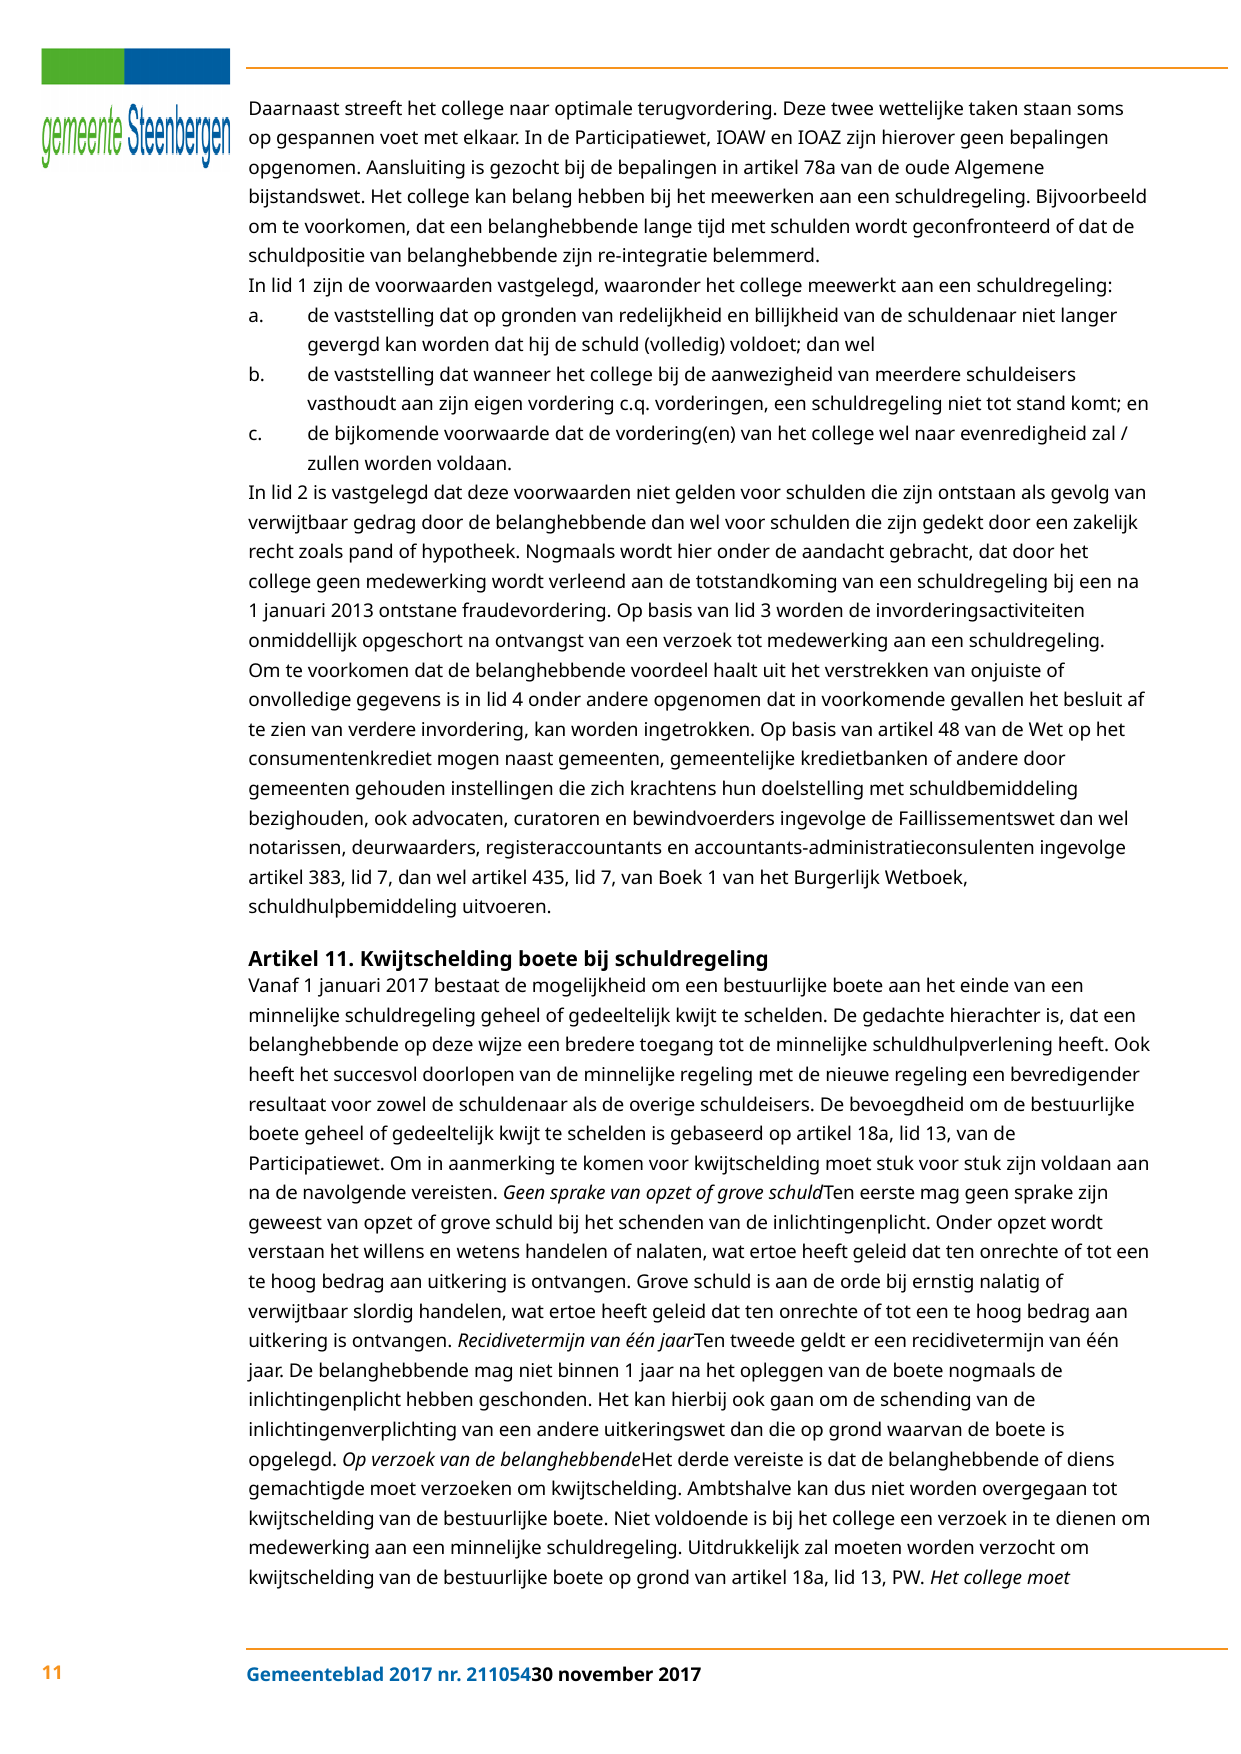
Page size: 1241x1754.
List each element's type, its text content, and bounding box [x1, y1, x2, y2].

list de vaststelling dat op gronden van redelijkheid en billijkheid van de schuldenaar niet langer gevergd kan worden dat hij de schuld (volledig) voldoet; dan wel [248, 302, 1152, 357]
picture [41, 47, 231, 172]
text Vanaf 1 januari 2017 bestaat de mogelijkheid om een bestuurlijke boete aan het einde van een minnelijke schuldregeling geheel of gedeeltelijk kwijt te schelden. De gedachte hierachter is, dat een belanghebbende op deze wijze een bredere toegang tot de minnelijke schuldhulpverlening heeft. Ook heeft het succesvol doorlopen van de minnelijke regeling met de nieuwe regeling een bevredigender resultaat voor zowel de schuldenaar als de overige schuldeisers. De bevoegdheid om de bestuurlijke boete geheel of gedeeltelijk kwijt te schelden is gebaseerd op artikel 18a, lid 13, van de Participatiewet. Om in aanmerking te komen voor kwijtschelding moet stuk voor stuk zijn voldaan aan na de navolgende vereisten. Geen sprake van opzet of grove schuldTen eerste mag geen sprake zijn geweest van opzet of grove schuld bij het schenden van de inlichtingenplicht. Onder opzet wordt verstaan het willens en wetens handelen of nalaten, wat ertoe heeft geleid dat ten onrechte of tot een te hoog bedrag aan uitkering is ontvangen. Grove schuld is aan de orde bij ernstig nalatig of verwijtbaar slordig handelen, wat ertoe heeft geleid dat ten onrechte of tot een te hoog bedrag aan uitkering is ontvangen. Recidivetermijn van één jaarTen tweede geldt er een recidivetermijn van één jaar. De belanghebbende mag niet binnen 1 jaar na het opleggen van de boete nogmaals de inlichtingenplicht hebben geschonden. Het kan hierbij ook gaan om de schending van de inlichtingenverplichting van een andere uitkeringswet dan die op grond waarvan de boete is opgelegd. Op verzoek van de belanghebbendeHet derde vereiste is dat de belanghebbende of diens gemachtigde moet verzoeken om kwijtschelding. Ambtshalve kan dus niet worden overgegaan tot kwijtschelding van de bestuurlijke boete. Niet voldoende is bij het college een verzoek in te dienen om medewerking aan een minnelijke schuldregeling. Uitdrukkelijk zal moeten worden verzocht om kwijtschelding van de bestuurlijke boete op grond van artikel 18a, lid 13, PW. Het college moet [248, 972, 1152, 1590]
text Om te voorkomen dat de belanghebbende voordeel haalt uit het verstrekken van onjuiste of onvolledige gegevens is in lid 4 onder andere opgenomen dat in voorkomende gevallen het besluit af te zien van verdere invordering, kan worden ingetrokken. Op basis van artikel 48 van de Wet op het consumentenkrediet mogen naast gemeenten, gemeentelijke kredietbanken of andere door gemeenten gehouden instellingen die zich krachtens hun doelstelling met schuldbemiddeling bezighouden, ook advocaten, curatoren en bewindvoerders ingevolge de Faillissementswet dan wel notarissen, deurwaarders, registeraccountants en accountants-administratieconsulenten ingevolge artikel 383, lid 7, dan wel artikel 435, lid 7, van Boek 1 van het Burgerlijk Wetboek, schuldhulpbemiddeling uitvoeren. [248, 657, 1152, 919]
text In lid 2 is vastgelegd dat deze voorwaarden niet gelden voor schulden die zijn ontstaan als gevolg van verwijtbaar gedrag door de belanghebbende dan wel voor schulden die zijn gedekt door een zakelijk recht zoals pand of hypotheek. Nogmaals wordt hier onder de aandacht gebracht, dat door het college geen medewerking wordt verleend aan de totstandkoming van een schuldregeling bij een na 1 januari 2013 ontstane fraudevordering. Op basis van lid 3 worden de invorderingsactiviteiten onmiddellijk opgeschort na ontvangst van een verzoek tot medewerking aan een schuldregeling. [248, 479, 1152, 653]
list de vaststelling dat wanneer het college bij de aanwezigheid van meerdere schuldeisers vasthoudt aan zijn eigen vordering c.q. vorderingen, een schuldregeling niet tot stand komt; en [248, 361, 1152, 416]
list de bijkomende voorwaarde dat de vordering(en) van het college wel naar evenredigheid zal / zullen worden voldaan. [248, 420, 1152, 476]
text In lid 1 zijn de voorwaarden vastgelegd, waaronder het college meewerkt aan een schuldregeling: [248, 272, 1152, 298]
text Daarnaast streeft het college naar optimale terugvordering. Deze twee wettelijke taken staan soms op gespannen voet met elkaar. In de Participatiewet, IOAW en IOAZ zijn hierover geen bepalingen opgenomen. Aansluiting is gezocht bij de bepalingen in artikel 78a van de oude Algemene bijstandswet. Het college kan belang hebben bij het meewerken aan een schuldregeling. Bijvoorbeeld om te voorkomen, dat een belanghebbende lange tijd met schulden wordt geconfronteerd of dat de schuldpositie van belanghebbende zijn re-integratie belemmerd. [248, 95, 1152, 268]
text Artikel 11. Kwijtschelding boete bij schuldregeling [248, 944, 1152, 972]
